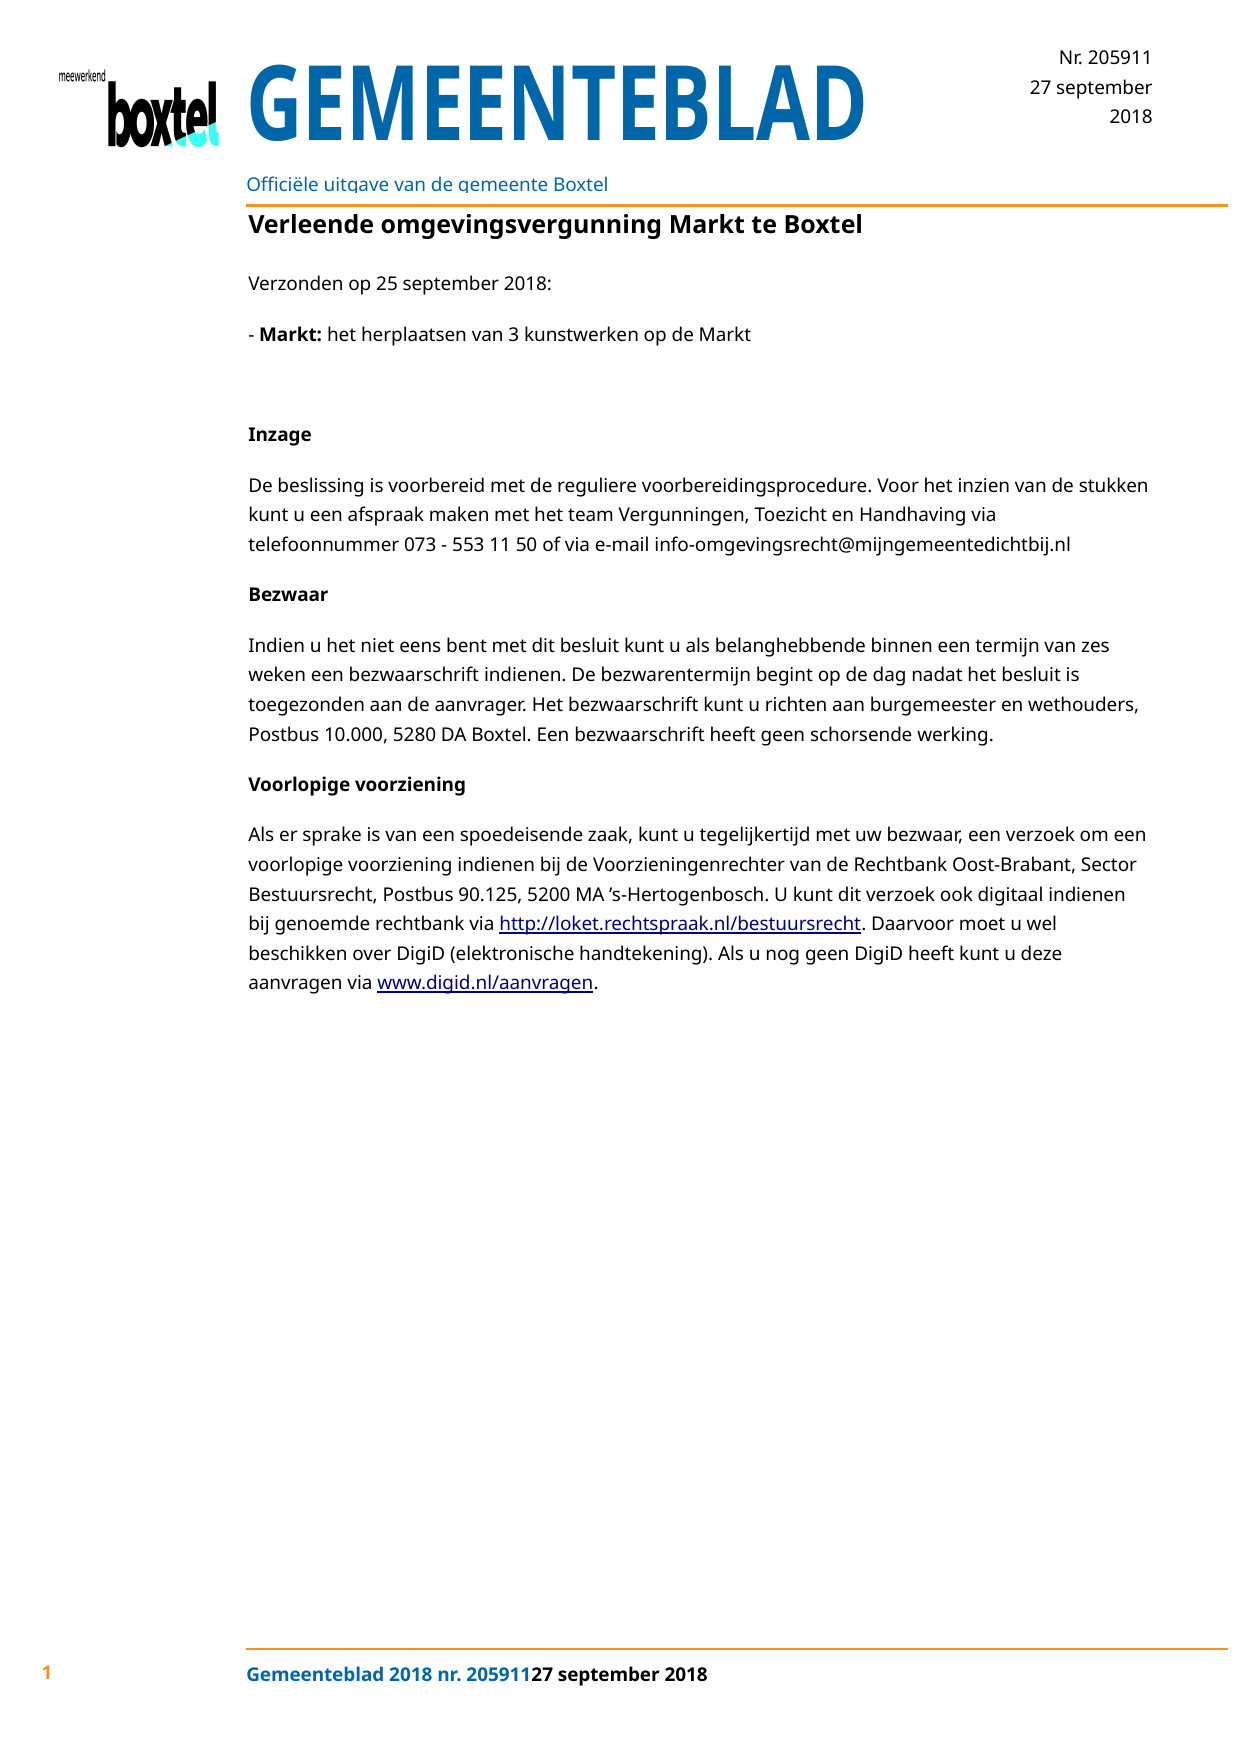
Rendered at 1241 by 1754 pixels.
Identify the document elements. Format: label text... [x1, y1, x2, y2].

text Indien u het niet eens bent met dit besluit kunt u als belanghebbende binnen een termijn van zes weken een bezwaarschrift indienen. De bezwarentermijn begint op de dag nadat het besluit is toegezonden aan de aanvrager. Het bezwaarschrift kunt u richten aan burgemeester en wethouders, Postbus 10.000, 5280 DA Boxtel. Een bezwaarschrift heeft geen schorsende werking. [248, 632, 1152, 746]
text Voorlopige voorziening [248, 771, 1152, 797]
text Verleende omgevingsvergunning Markt te Boxtel [248, 207, 1152, 241]
text Als er sprake is van een spoedeisende zaak, kunt u tegelijkertijd met uw bezwaar, een verzoek om een voorlopige voorziening indienen bij de Voorzieningenrechter van de Rechtbank Oost-Brabant, Sector Bestuursrecht, Postbus 90.125, 5200 MA ’s-Hertogenbosch. U kunt dit verzoek ook digitaal indienen bij genoemde rechtbank via http://loket.rechtspraak.nl/bestuursrecht. Daarvoor moet u wel beschikken over DigiD (elektronische handtekening). Als u nog geen DigiD heeft kunt u deze aanvragen via www.digid.nl/aanvragen. [248, 822, 1152, 995]
picture [41, 47, 231, 172]
text - Markt: het herplaatsen van 3 kunstwerken op de Markt [248, 321, 1152, 346]
text Verzonden op 25 september 2018: [248, 270, 1152, 296]
text Inzage [248, 422, 1152, 447]
text Bezwaar [248, 582, 1152, 607]
text De beslissing is voorbereid met de reguliere voorbereidingsprocedure. Voor het inzien van de stukken kunt u een afspraak maken met het team Vergunningen, Toezicht en Handhaving via telefoonnummer 073 - 553 11 50 of via e-mail info-omgevingsrecht@mijngemeentedichtbij.nl [248, 472, 1152, 557]
